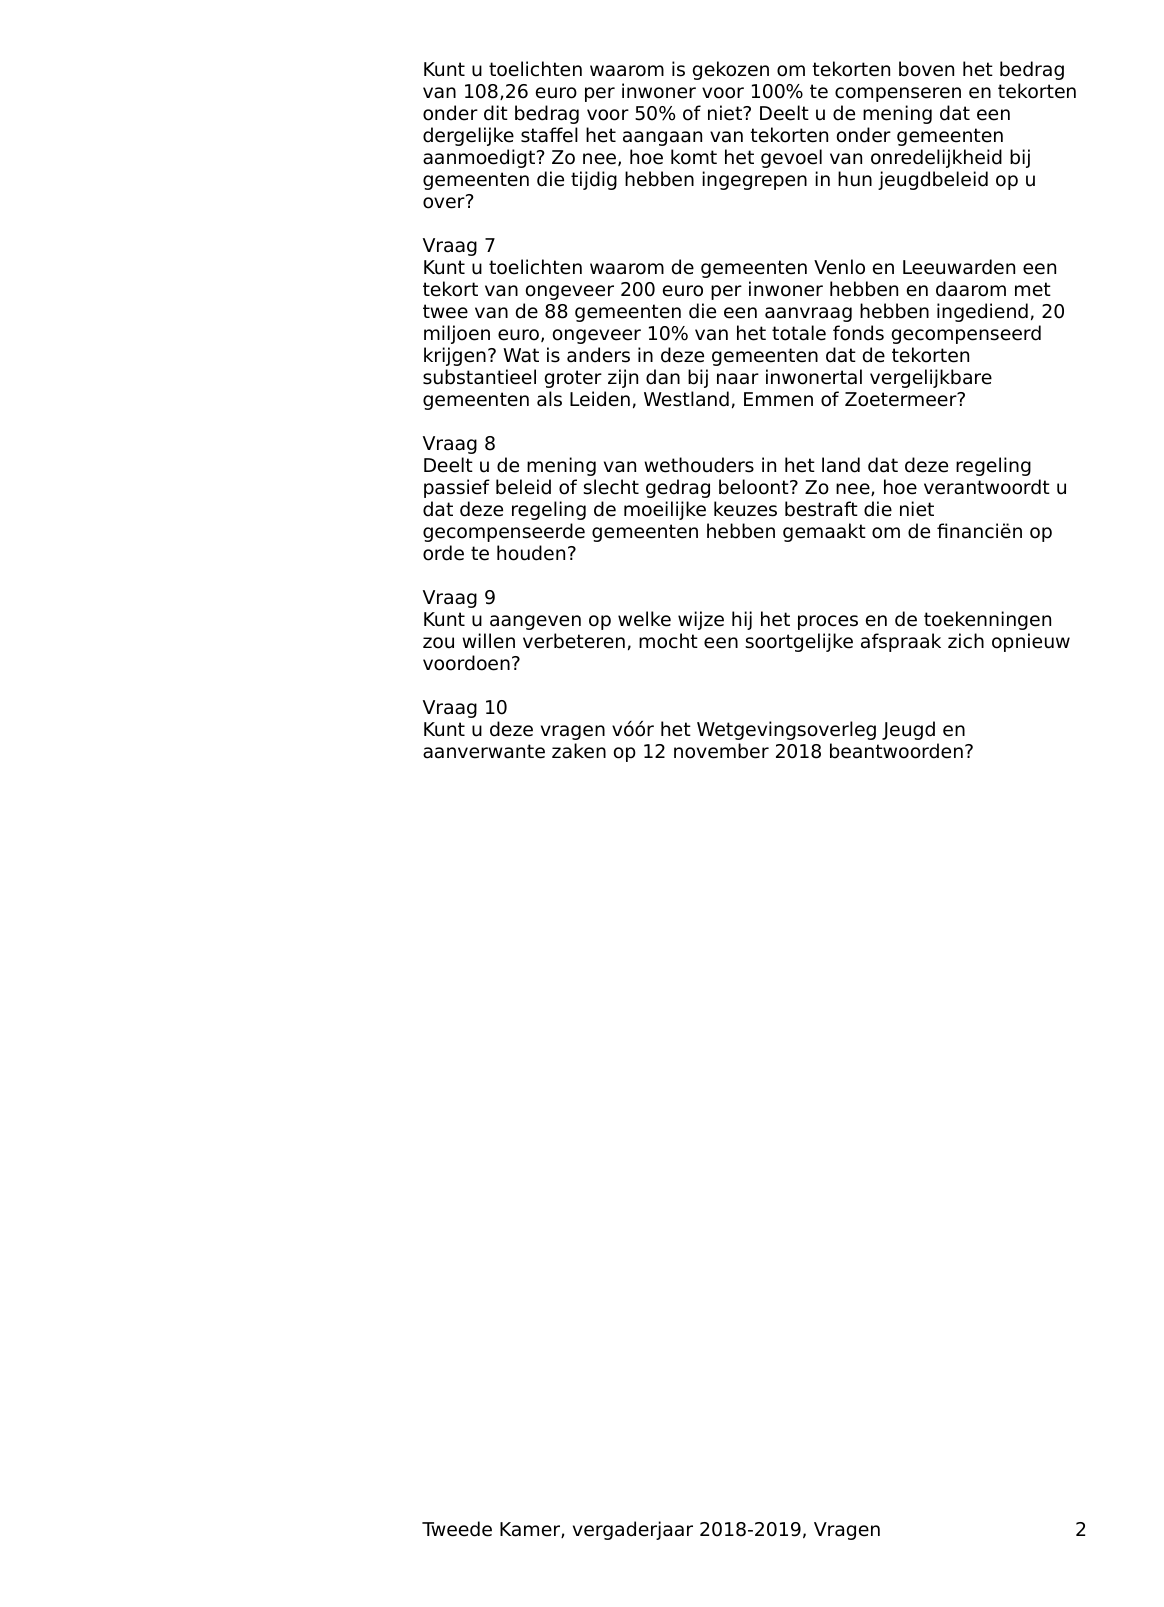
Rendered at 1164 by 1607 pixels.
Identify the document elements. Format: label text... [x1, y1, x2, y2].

text Vraag 9 [422, 587, 1087, 609]
text Vraag 10 [422, 697, 1087, 719]
text Deelt u de mening van wethouders in het land dat deze regeling passief beleid of slecht gedrag beloont? Zo nee, hoe verantwoordt u dat deze regeling de moeilijke keuzes bestraft die niet gecompenseerde gemeenten hebben gemaakt om de financiën op orde te houden? [422, 455, 1087, 565]
text Vraag 7 [422, 235, 1087, 257]
text Kunt u deze vragen vóór het Wetgevingsoverleg Jeugd en aanverwante zaken op 12 november 2018 beantwoorden? [422, 719, 1087, 763]
text Kunt u toelichten waarom is gekozen om tekorten boven het bedrag van 108,26 euro per inwoner voor 100% te compenseren en tekorten onder dit bedrag voor 50% of niet? Deelt u de mening dat een dergelijke staffel het aangaan van tekorten onder gemeenten aanmoedigt? Zo nee, hoe komt het gevoel van onredelijkheid bij gemeenten die tijdig hebben ingegrepen in hun jeugdbeleid op u over? [422, 59, 1087, 213]
text Vraag 8 [422, 433, 1087, 455]
text Kunt u toelichten waarom de gemeenten Venlo en Leeuwarden een tekort van ongeveer 200 euro per inwoner hebben en daarom met twee van de 88 gemeenten die een aanvraag hebben ingediend, 20 miljoen euro, ongeveer 10% van het totale fonds gecompenseerd krijgen? Wat is anders in deze gemeenten dat de tekorten substantieel groter zijn dan bij naar inwonertal vergelijkbare gemeenten als Leiden, Westland, Emmen of Zoetermeer? [422, 257, 1087, 411]
text Kunt u aangeven op welke wijze hij het proces en de toekenningen zou willen verbeteren, mocht een soortgelijke afspraak zich opnieuw voordoen? [422, 609, 1087, 675]
